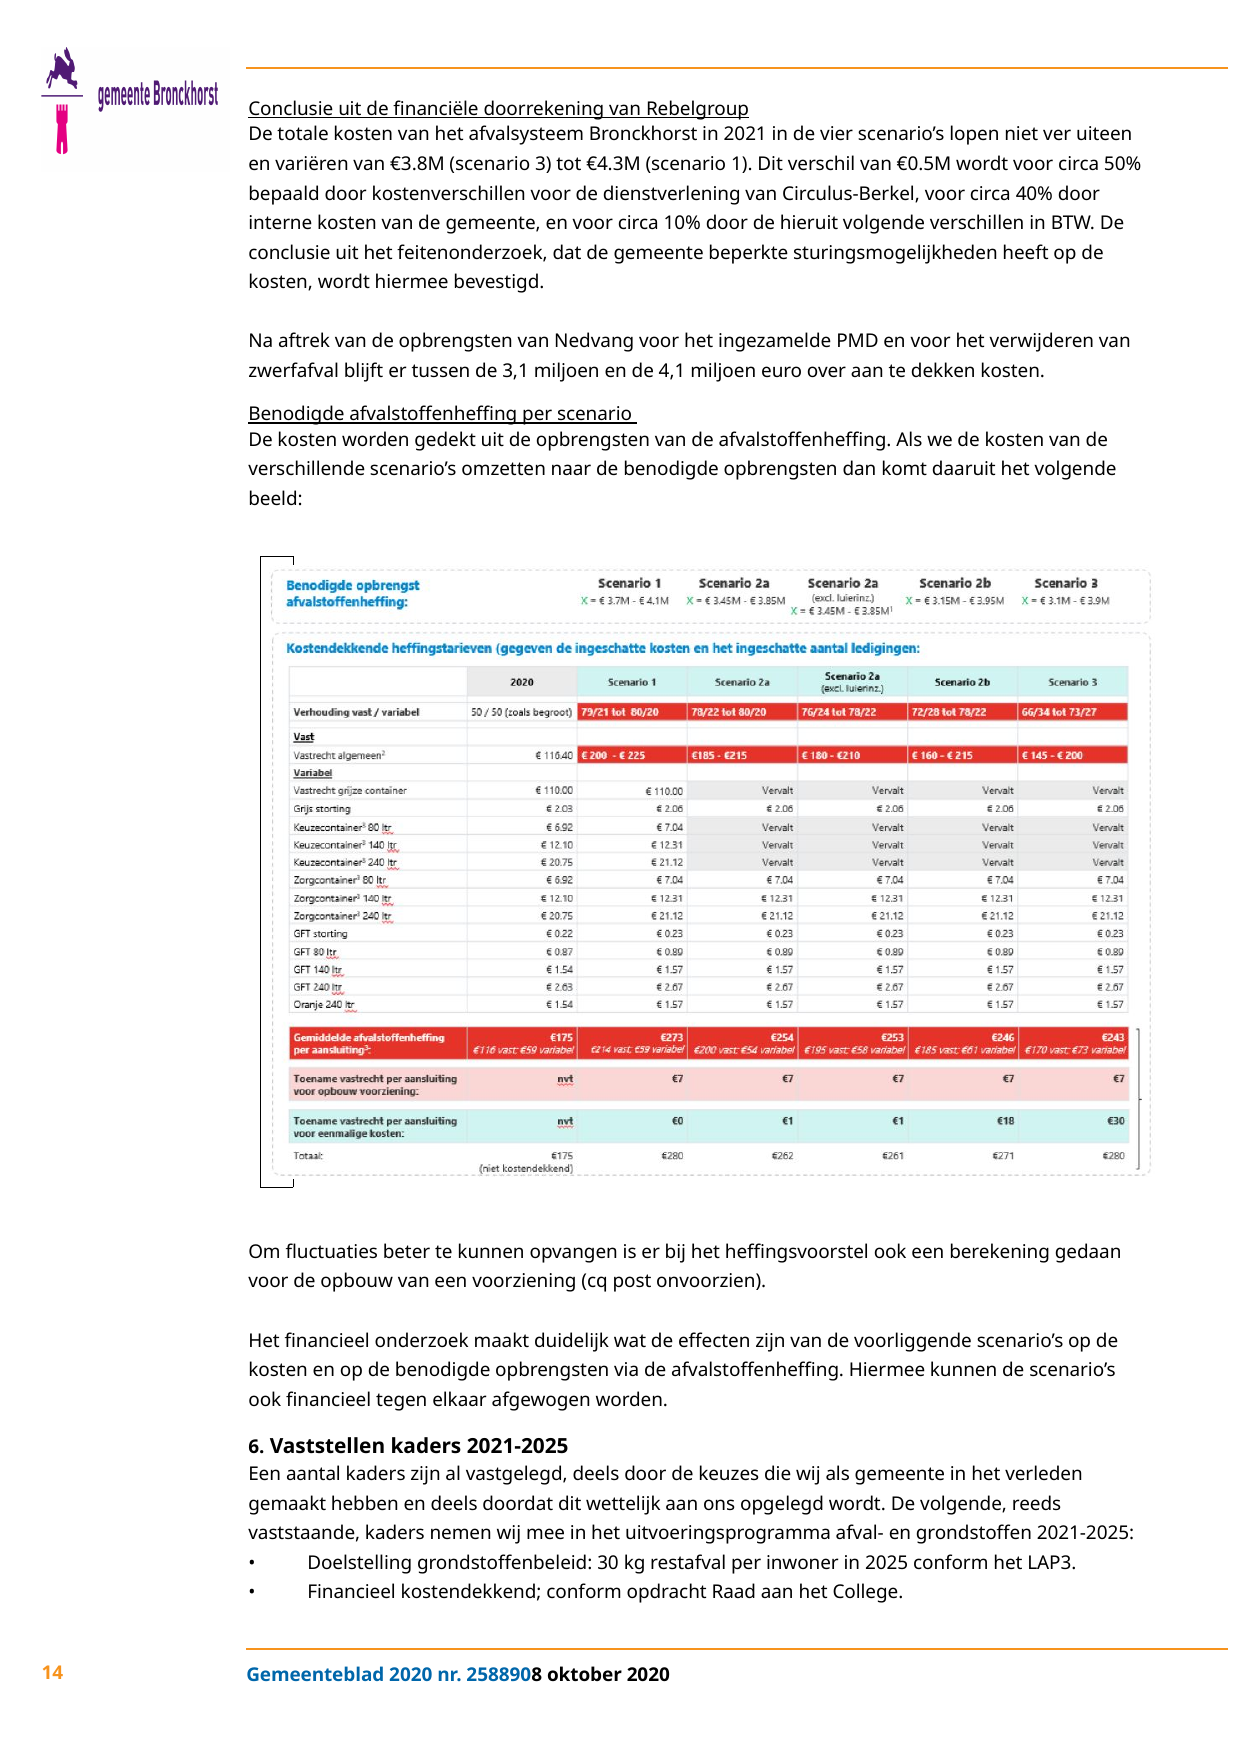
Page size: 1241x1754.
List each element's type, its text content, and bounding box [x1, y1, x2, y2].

text Na aftrek van de opbrengsten van Nedvang voor het ingezamelde PMD en voor het verwijderen van zwerfafval blijft er tussen de 3,1 miljoen en de 4,1 miljoen euro over aan te dekken kosten. [248, 328, 1152, 383]
picture [41, 47, 231, 172]
text Benodigde afvalstoffenheffing per scenario [248, 400, 1152, 426]
list Financieel kostendekkend; conform opdracht Raad aan het College. [248, 1578, 1152, 1604]
text De totale kosten van het afvalsysteem Bronckhorst in 2021 in de vier scenario’s lopen niet ver uiteen en variëren van €3.8M (scenario 3) tot €4.3M (scenario 1). Dit verschil van €0.5M wordt voor circa 50% bepaald door kostenverschillen voor de dienstverlening van Circulus-Berkel, voor circa 40% door interne kosten van de gemeente, en voor circa 10% door de hieruit volgende verschillen in BTW. De conclusie uit het feitenonderzoek, dat de gemeente beperkte sturingsmogelijkheden heeft op de kosten, wordt hiermee bevestigd. [248, 121, 1152, 294]
text Om fluctuaties beter te kunnen opvangen is er bij het heffingsvoorstel ook een berekening gedaan voor de opbouw van een voorziening (cq post onvoorzien). [248, 1238, 1152, 1293]
text De kosten worden gedekt uit de opbrengsten van de afvalstoffenheffing. Als we de kosten van de verschillende scenario’s omzetten naar de benodigde opbrengsten dan komt daaruit het volgende beeld: [248, 426, 1152, 511]
picture [268, 565, 1155, 1179]
text 6. Vaststellen kaders 2021-2025 [248, 1432, 1152, 1460]
text Het financieel onderzoek maakt duidelijk wat de effecten zijn van de voorliggende scenario’s op de kosten en op de benodigde opbrengsten via de afvalstoffenheffing. Hiermee kunnen de scenario’s ook financieel tegen elkaar afgewogen worden. [248, 1327, 1152, 1412]
list Doelstelling grondstoffenbeleid: 30 kg restafval per inwoner in 2025 conform het LAP3. [248, 1549, 1152, 1574]
text Conclusie uit de financiële doorrekening van Rebelgroup [248, 95, 1152, 121]
text Een aantal kaders zijn al vastgelegd, deels door de keuzes die wij als gemeente in het verleden gemaakt hebben en deels doordat dit wettelijk aan ons opgelegd wordt. De volgende, reeds vaststaande, kaders nemen wij mee in het uitvoeringsprogramma afval- en grondstoffen 2021-2025: [248, 1460, 1152, 1545]
